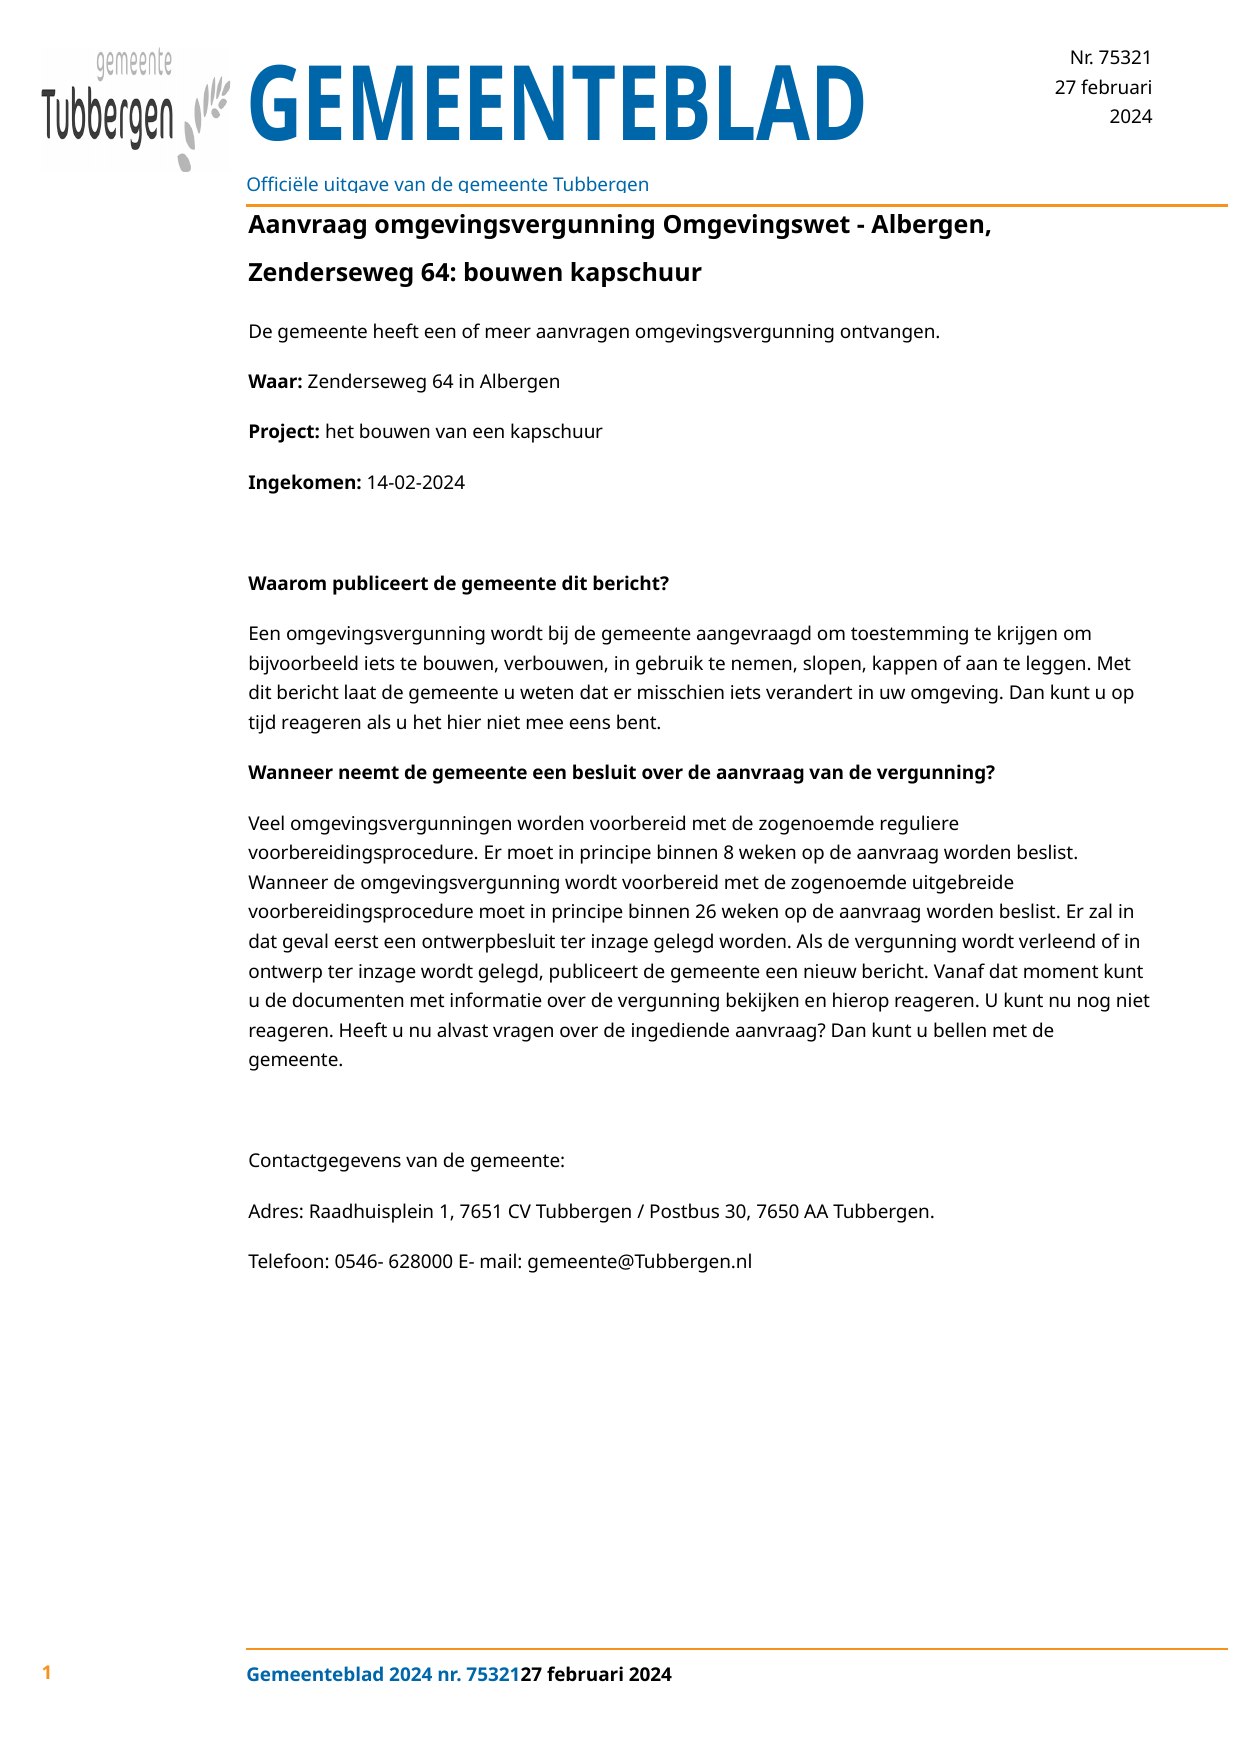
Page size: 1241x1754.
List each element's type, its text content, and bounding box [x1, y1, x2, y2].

text Ingekomen: 14-02-2024 [248, 469, 1152, 495]
text Waarom publiceert de gemeente dit bericht? [248, 570, 1152, 596]
text Aanvraag omgevingsvergunning Omgevingswet - Albergen, Zenderseweg 64: bouwen kapschuur [248, 207, 1152, 288]
text Een omgevingsvergunning wordt bij de gemeente aangevraagd om toestemming te krijgen om bijvoorbeeld iets te bouwen, verbouwen, in gebruik te nemen, slopen, kappen of aan te leggen. Met dit bericht laat de gemeente u weten dat er misschien iets verandert in uw omgeving. Dan kunt u op tijd reageren als u het hier niet mee eens bent. [248, 620, 1152, 735]
text Project: het bouwen van een kapschuur [248, 419, 1152, 444]
text Adres: Raadhuisplein 1, 7651 CV Tubbergen / Postbus 30, 7650 AA Tubbergen. [248, 1198, 1152, 1224]
text Veel omgevingsvergunningen worden voorbereid met de zogenoemde reguliere voorbereidingsprocedure. Er moet in principe binnen 8 weken op de aanvraag worden beslist. Wanneer de omgevingsvergunning wordt voorbereid met de zogenoemde uitgebreide voorbereidingsprocedure moet in principe binnen 26 weken op de aanvraag worden beslist. Er zal in dat geval eerst een ontwerpbesluit ter inzage gelegd worden. Als de vergunning wordt verleend of in ontwerp ter inzage wordt gelegd, publiceert de gemeente een nieuw bericht. Vanaf dat moment kunt u de documenten met informatie over de vergunning bekijken en hierop reageren. U kunt nu nog niet reageren. Heeft u nu alvast vragen over de ingediende aanvraag? Dan kunt u bellen met de gemeente. [248, 810, 1152, 1072]
text Wanneer neemt de gemeente een besluit over de aanvraag van de vergunning? [248, 759, 1152, 785]
picture [41, 47, 231, 172]
text Waar: Zenderseweg 64 in Albergen [248, 368, 1152, 394]
text Contactgegevens van de gemeente: [248, 1147, 1152, 1173]
text De gemeente heeft een of meer aanvragen omgevingsvergunning ontvangen. [248, 318, 1152, 344]
text Telefoon: 0546- 628000 E- mail: gemeente@Tubbergen.nl [248, 1248, 1152, 1274]
